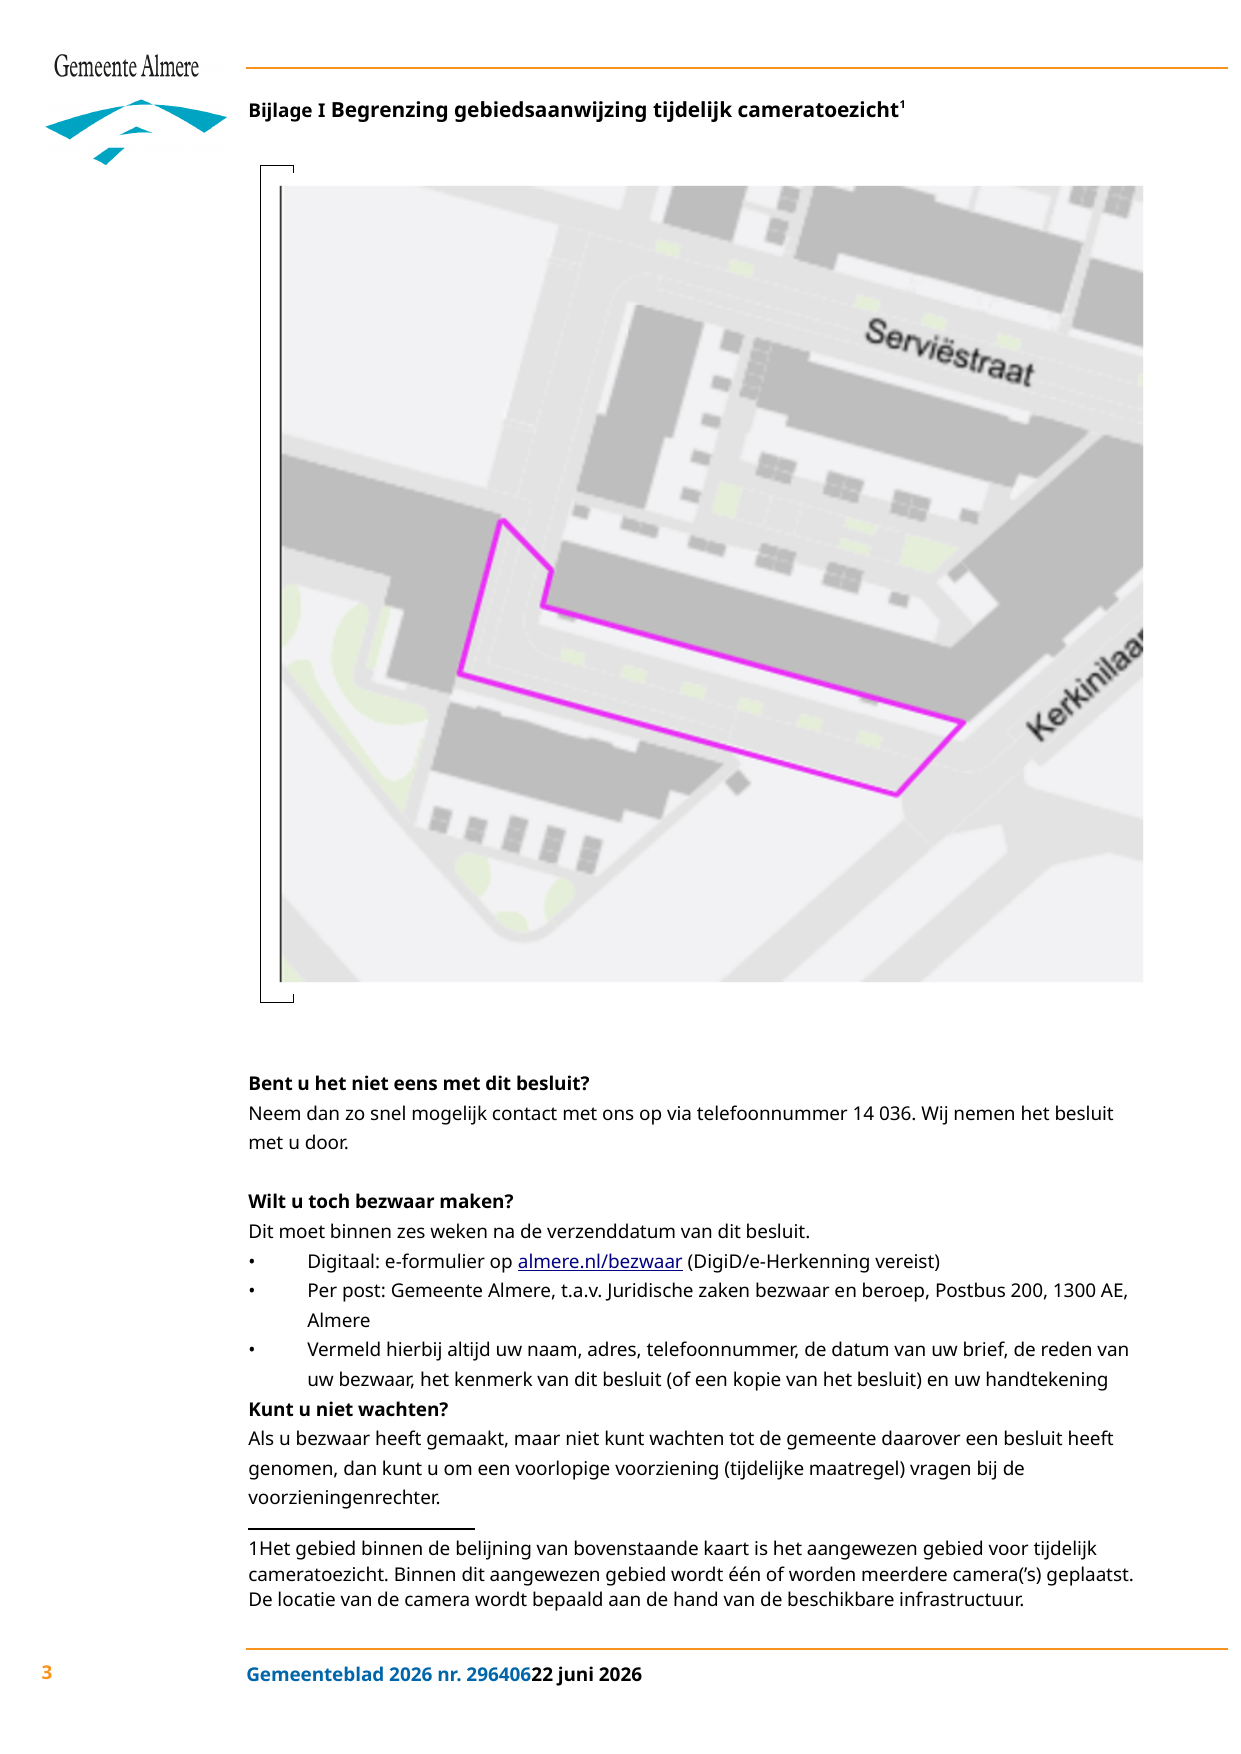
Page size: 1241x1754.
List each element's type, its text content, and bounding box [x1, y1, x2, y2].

text Als u bezwaar heeft gemaakt, maar niet kunt wachten tot de gemeente daarover een besluit heeft genomen, dan kunt u om een voorlopige voorziening (tijdelijke maatregel) vragen bij de voorzieningenrechter. [248, 1425, 1152, 1510]
text Bent u het niet eens met dit besluit? [248, 1070, 1152, 1096]
text Kunt u niet wachten? [248, 1396, 1152, 1421]
text Bijlage I Begrenzing gebiedsaanwijzing tijdelijk cameratoezicht [248, 95, 1152, 123]
text Neem dan zo snel mogelijk contact met ons op via telefoonnummer 14 036. Wij nemen het besluit met u door. [248, 1100, 1152, 1155]
text Dit moet binnen zes weken na de verzenddatum van dit besluit. [248, 1218, 1152, 1244]
picture [268, 173, 1155, 994]
text Wilt u toch bezwaar maken? [248, 1189, 1152, 1214]
text Het gebied binnen de belijning van bovenstaande kaart is het aangewezen gebied voor tijdelijk cameratoezicht. Binnen dit aangewezen gebied wordt één of worden meerdere camera(’s) geplaatst. De locatie van de camera wordt bepaald aan de hand van de beschikbare infrastructuur. [248, 1535, 1152, 1612]
list Vermeld hierbij altijd uw naam, adres, telefoonnummer, de datum van uw brief, de reden van uw bezwaar, het kenmerk van dit besluit (of een kopie van het besluit) en uw handtekening [248, 1337, 1152, 1392]
picture [41, 47, 231, 172]
list Digitaal: e-formulier op almere.nl/bezwaar (DigiD/e-Herkenning vereist) [248, 1248, 1152, 1273]
list Per post: Gemeente Almere, t.a.v. Juridische zaken bezwaar en beroep, Postbus 200, 1300 AE, Almere [248, 1277, 1152, 1333]
